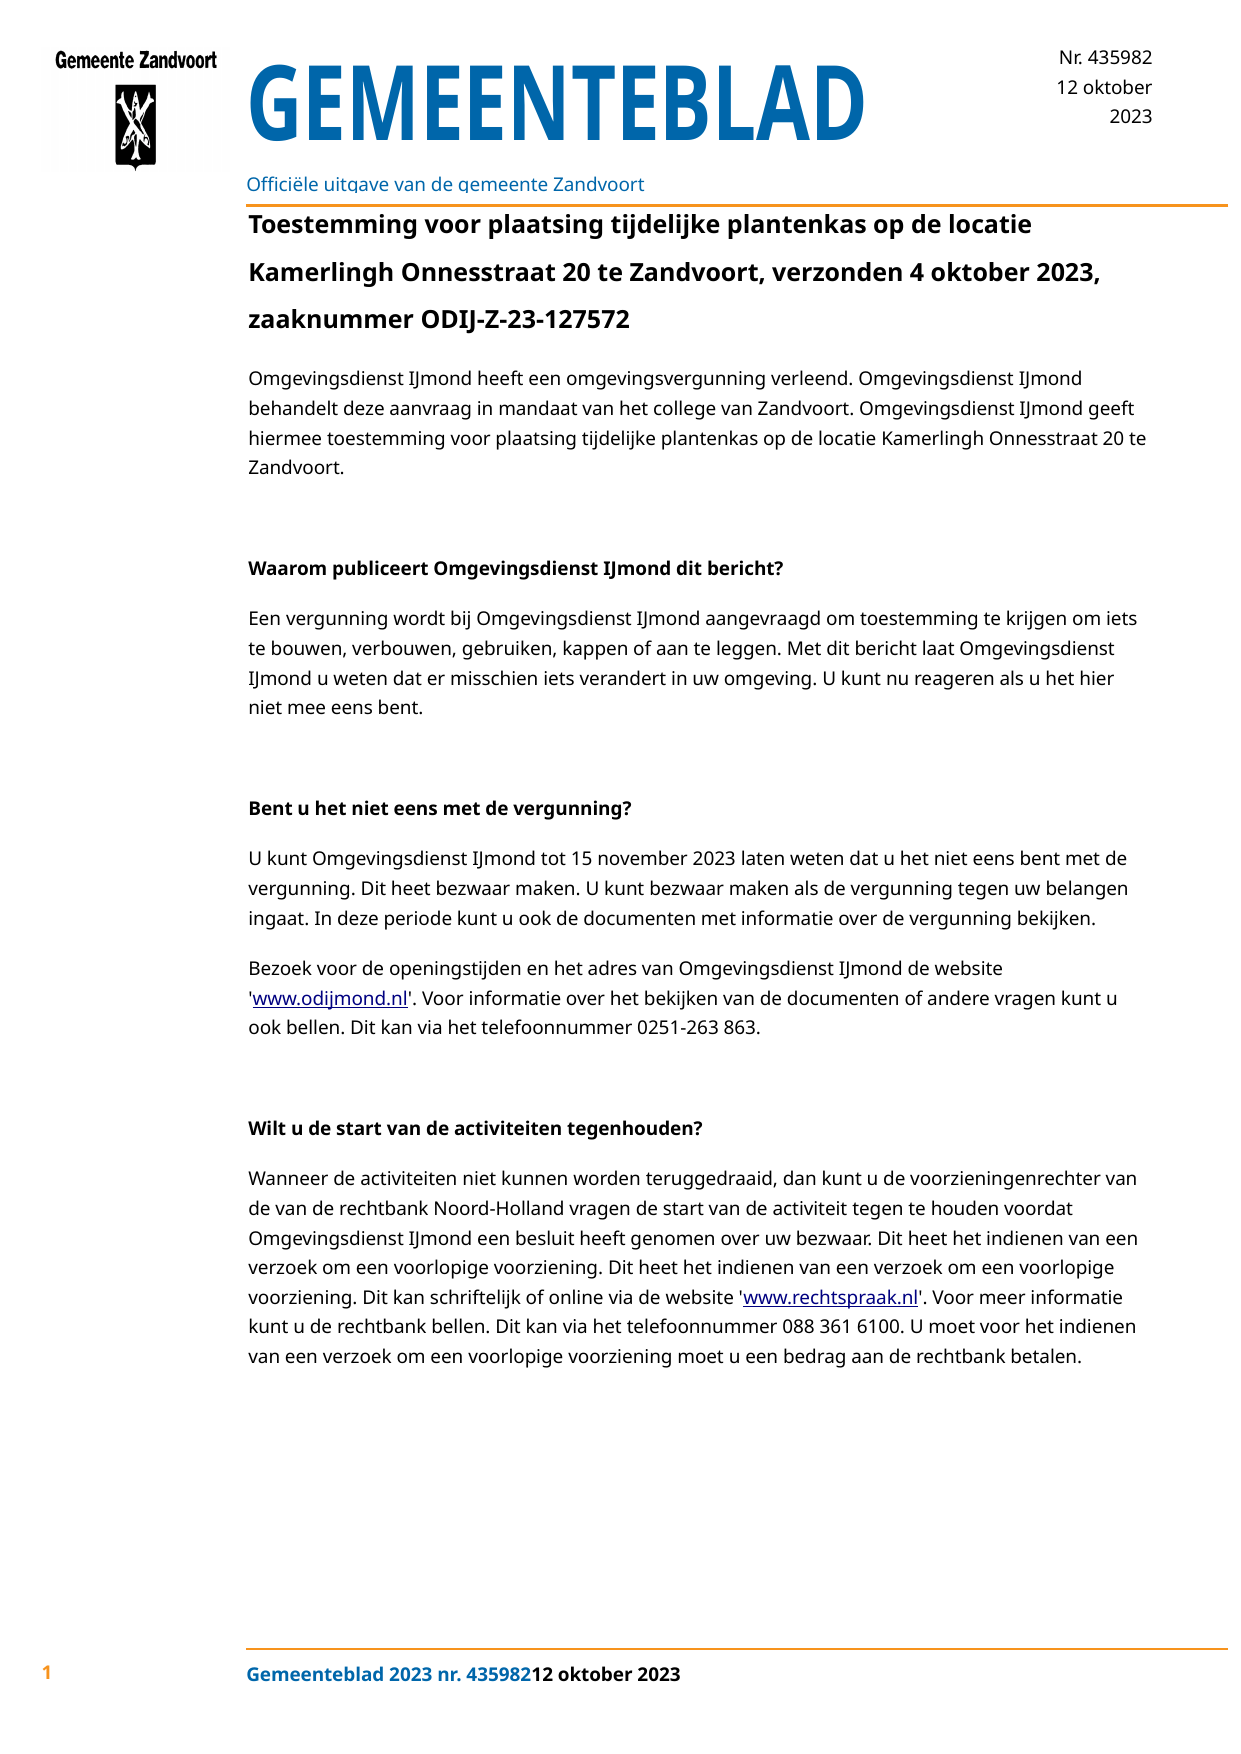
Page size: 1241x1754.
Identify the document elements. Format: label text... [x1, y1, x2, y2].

text Een vergunning wordt bij Omgevingsdienst IJmond aangevraagd om toestemming te krijgen om iets te bouwen, verbouwen, gebruiken, kappen of aan te leggen. Met dit bericht laat Omgevingsdienst IJmond u weten dat er misschien iets verandert in uw omgeving. U kunt nu reageren als u het hier niet mee eens bent. [248, 606, 1152, 720]
text Bezoek voor de openingstijden en het adres van Omgevingsdienst IJmond de website 'www.odijmond.nl'. Voor informatie over het bekijken van de documenten of andere vragen kunt u ook bellen. Dit kan via het telefoonnummer 0251-263 863. [248, 955, 1152, 1040]
text Bent u het niet eens met de vergunning? [248, 795, 1152, 821]
text Omgevingsdienst IJmond heeft een omgevingsvergunning verleend. Omgevingsdienst IJmond behandelt deze aanvraag in mandaat van het college van Zandvoort. Omgevingsdienst IJmond geeft hiermee toestemming voor plaatsing tijdelijke plantenkas op de locatie Kamerlingh Onnesstraat 20 te Zandvoort. [248, 366, 1152, 480]
text Wilt u de start van de activiteiten tegenhouden? [248, 1115, 1152, 1141]
text Wanneer de activiteiten niet kunnen worden teruggedraaid, dan kunt u de voorzieningenrechter van de van de rechtbank Noord-Holland vragen de start van de activiteit tegen te houden voordat Omgevingsdienst IJmond een besluit heeft genomen over uw bezwaar. Dit heet het indienen van een verzoek om een voorlopige voorziening. Dit heet het indienen van een verzoek om een voorlopige voorziening. Dit kan schriftelijk of online via de website 'www.rechtspraak.nl'. Voor meer informatie kunt u de rechtbank bellen. Dit kan via het telefoonnummer 088 361 6100. U moet voor het indienen van een verzoek om een voorlopige voorziening moet u een bedrag aan de rechtbank betalen. [248, 1166, 1152, 1369]
text Toestemming voor plaatsing tijdelijke plantenkas op de locatie Kamerlingh Onnesstraat 20 te Zandvoort, verzonden 4 oktober 2023, zaaknummer ODIJ-Z-23-127572 [248, 207, 1152, 336]
text Waarom publiceert Omgevingsdienst IJmond dit bericht? [248, 555, 1152, 581]
text U kunt Omgevingsdienst IJmond tot 15 november 2023 laten weten dat u het niet eens bent met de vergunning. Dit heet bezwaar maken. U kunt bezwaar maken als de vergunning tegen uw belangen ingaat. In deze periode kunt u ook de documenten met informatie over de vergunning bekijken. [248, 846, 1152, 930]
picture [41, 47, 231, 172]
